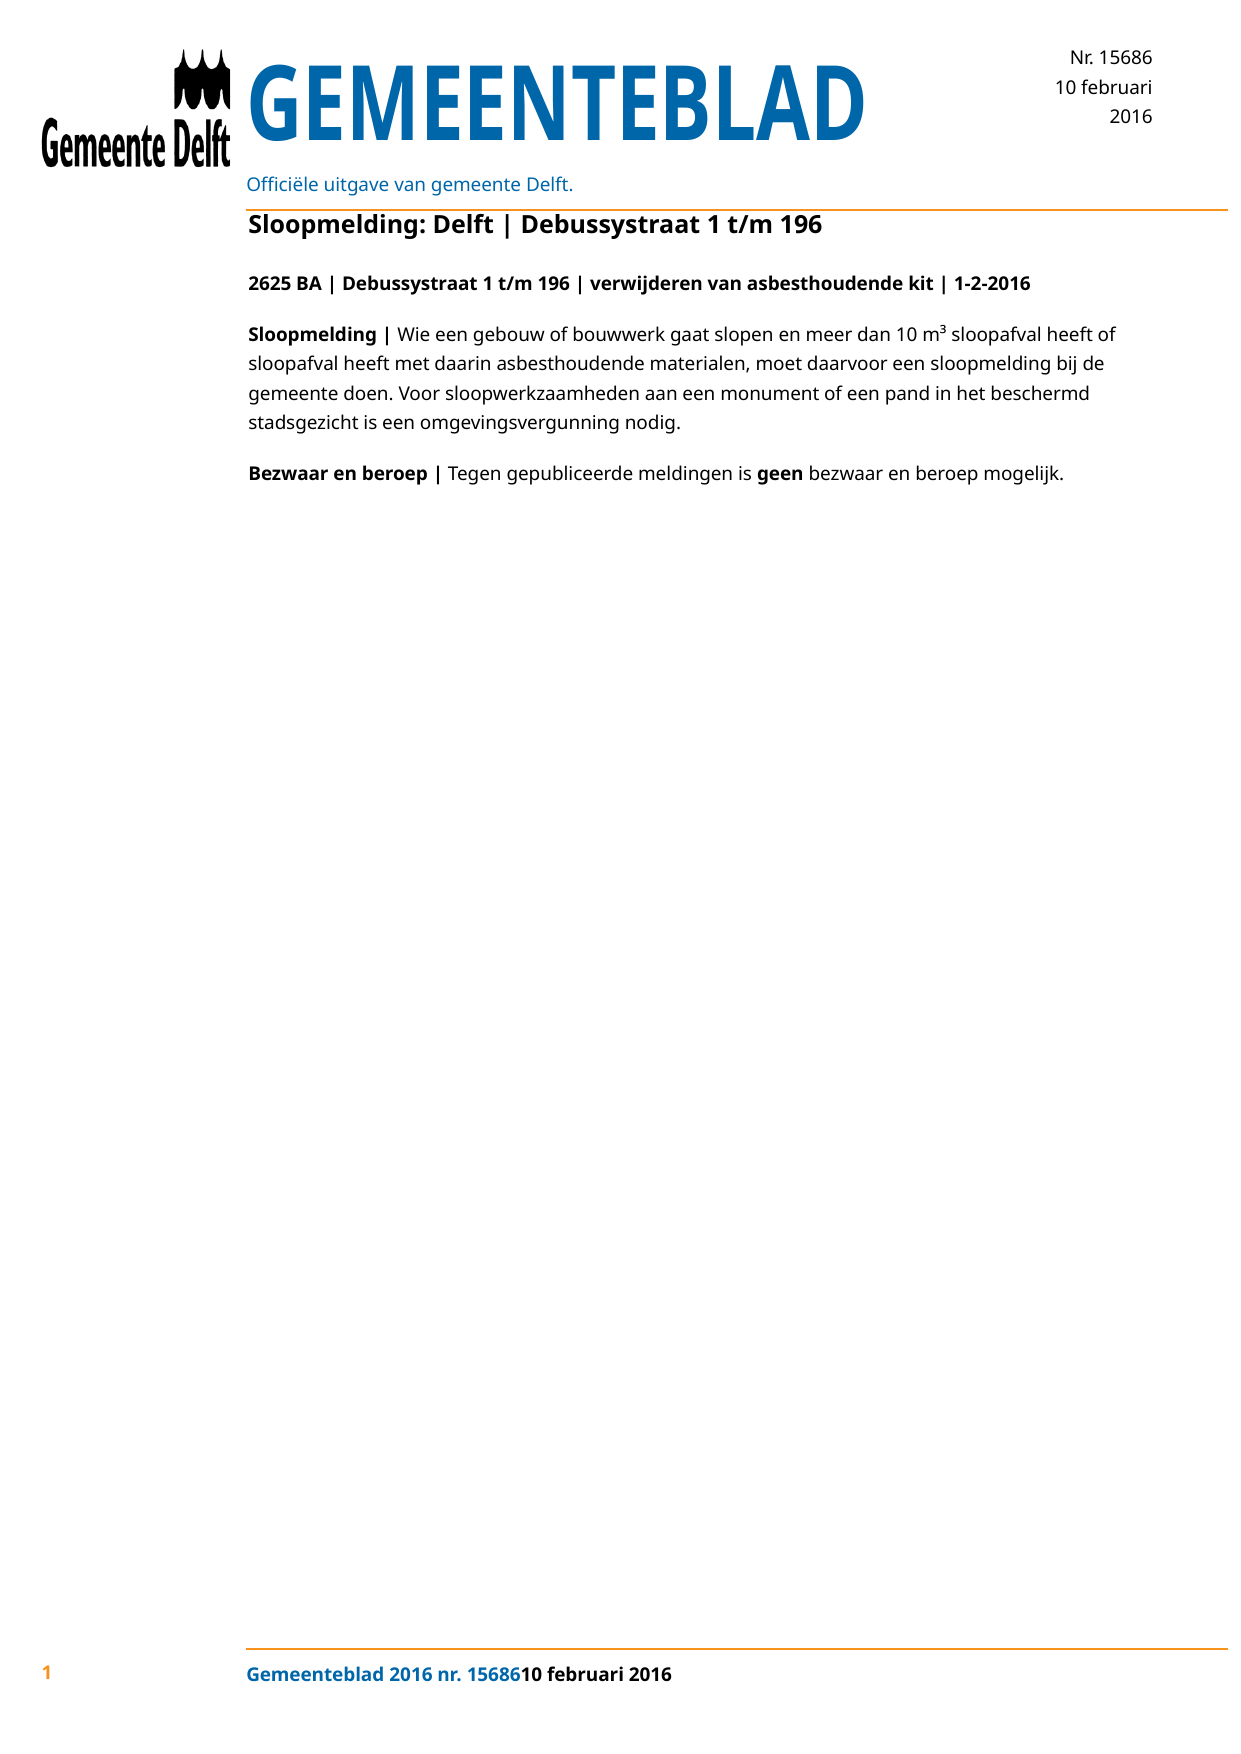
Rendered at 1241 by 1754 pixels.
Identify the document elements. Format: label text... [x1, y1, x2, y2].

text Sloopmelding: Delft | Debussystraat 1 t/m 196 [248, 211, 1152, 241]
picture [41, 47, 231, 172]
text Bezwaar en beroep | Tegen gepubliceerde meldingen is geen bezwaar en beroep mogelijk. [248, 460, 1152, 486]
text Sloopmelding | Wie een gebouw of bouwwerk gaat slopen en meer dan 10 m³ sloopafval heeft of sloopafval heeft met daarin asbesthoudende materialen, moet daarvoor een sloopmelding bij de gemeente doen. Voor sloopwerkzaamheden aan een monument of een pand in het beschermd stadsgezicht is een omgevingsvergunning nodig. [248, 321, 1152, 435]
text 2625 BA | Debussystraat 1 t/m 196 | verwijderen van asbesthoudende kit | 1-2-2016 [248, 270, 1152, 296]
